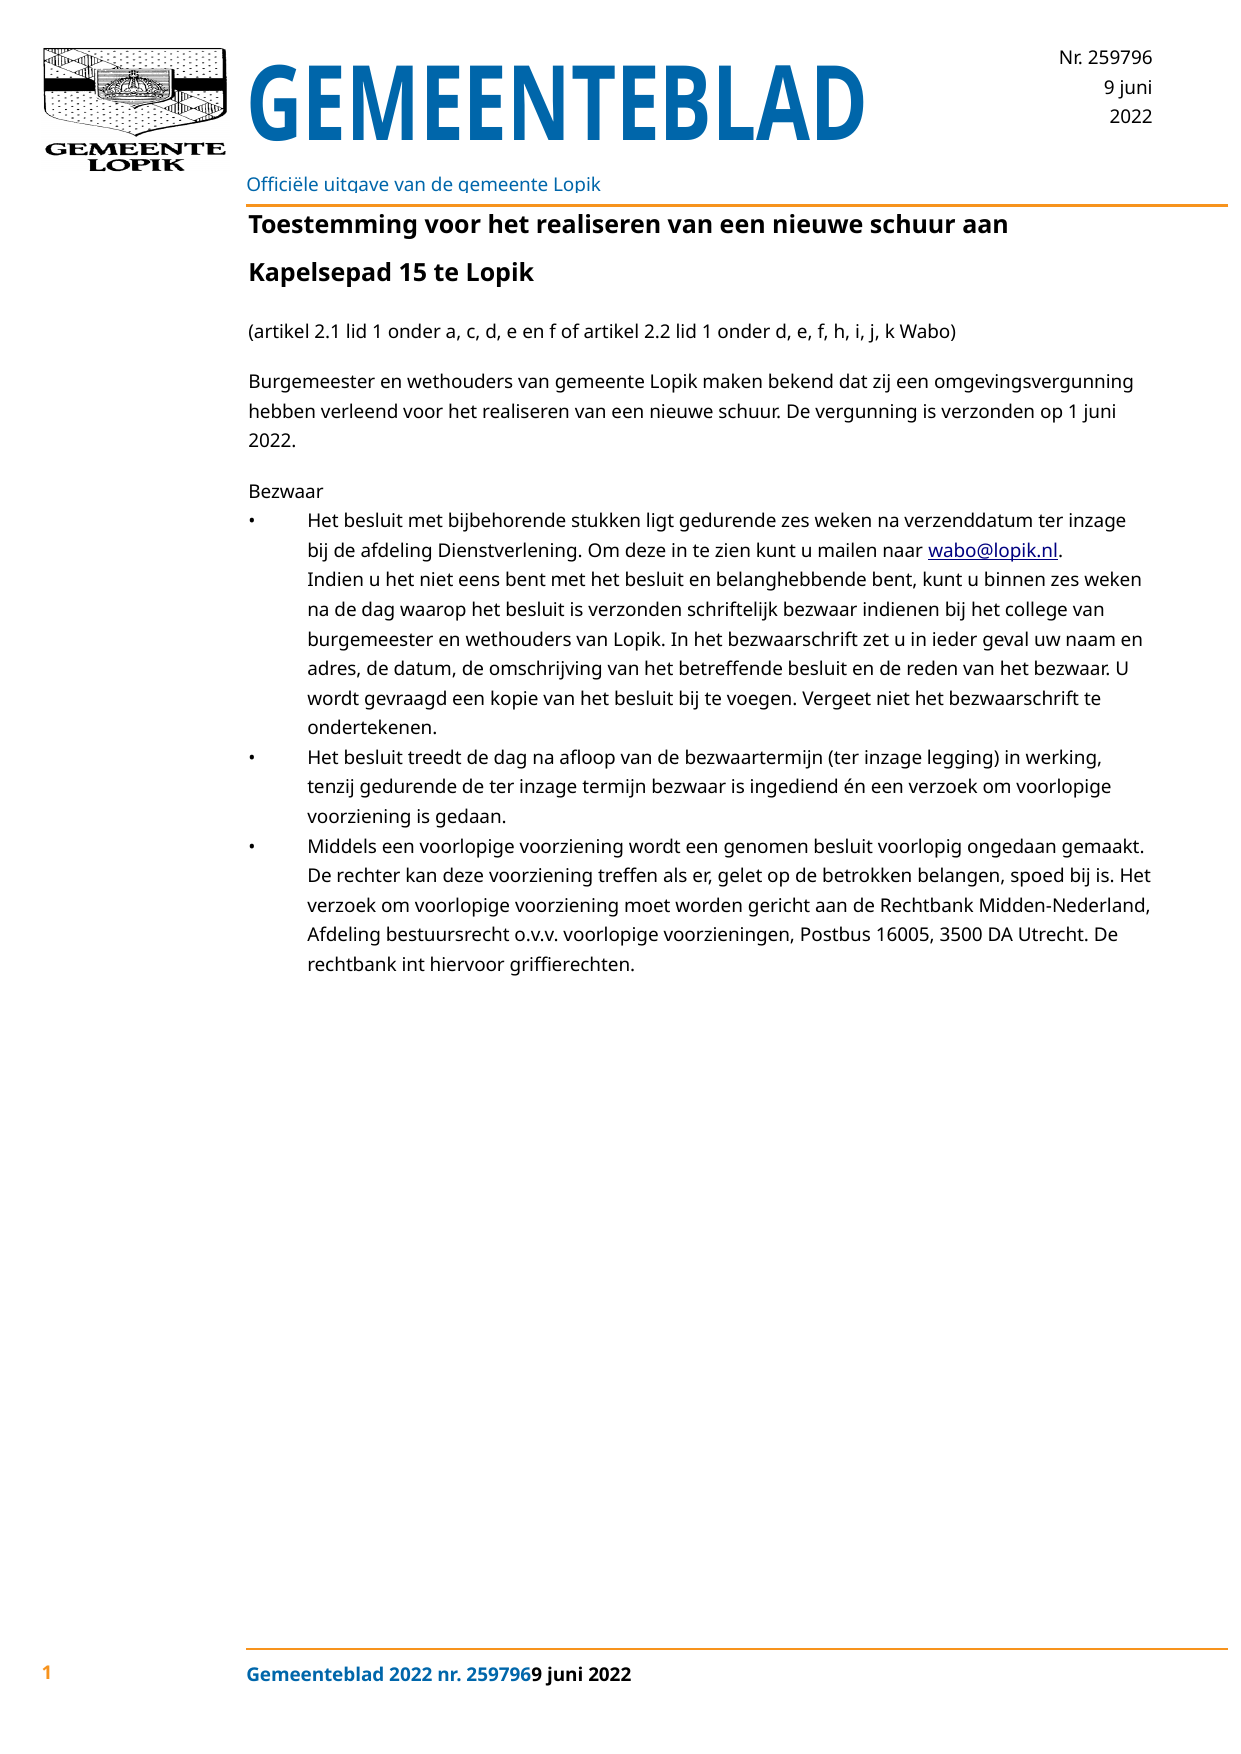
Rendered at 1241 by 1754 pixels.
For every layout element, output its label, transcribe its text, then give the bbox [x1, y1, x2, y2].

text Burgemeester en wethouders van gemeente Lopik maken bekend dat zij een omgevingsvergunning hebben verleend voor het realiseren van een nieuwe schuur. De vergunning is verzonden op 1 juni 2022. [248, 368, 1152, 453]
text (artikel 2.1 lid 1 onder a, c, d, e en f of artikel 2.2 lid 1 onder d, e, f, h, i, j, k Wabo) [248, 318, 1152, 344]
list Middels een voorlopige voorziening wordt een genomen besluit voorlopig ongedaan gemaakt. De rechter kan deze voorziening treffen als er, gelet op de betrokken belangen, spoed bij is. Het verzoek om voorlopige voorziening moet worden gericht aan de Rechtbank Midden-Nederland, Afdeling bestuursrecht o.v.v. voorlopige voorzieningen, Postbus 16005, 3500 DA Utrecht. De rechtbank int hiervoor griffierechten. [248, 833, 1152, 977]
text Toestemming voor het realiseren van een nieuwe schuur aan Kapelsepad 15 te Lopik [248, 207, 1152, 288]
text Bezwaar [248, 478, 1152, 504]
list Het besluit treedt de dag na afloop van de bezwaartermijn (ter inzage legging) in werking, tenzij gedurende de ter inzage termijn bezwaar is ingediend én een verzoek om voorlopige voorziening is gedaan. [248, 744, 1152, 829]
picture [41, 47, 231, 172]
list Het besluit met bijbehorende stukken ligt gedurende zes weken na verzenddatum ter inzage bij de afdeling Dienstverlening. Om deze in te zien kunt u mailen naar wabo@lopik.nl. [248, 507, 1152, 563]
list Indien u het niet eens bent met het besluit en belanghebbende bent, kunt u binnen zes weken na de dag waarop het besluit is verzonden schriftelijk bezwaar indienen bij het college van burgemeester en wethouders van Lopik. In het bezwaarschrift zet u in ieder geval uw naam en adres, de datum, de omschrijving van het betreffende besluit en de reden van het bezwaar. U wordt gevraagd een kopie van het besluit bij te voegen. Vergeet niet het bezwaarschrift te ondertekenen. [248, 567, 1152, 740]
